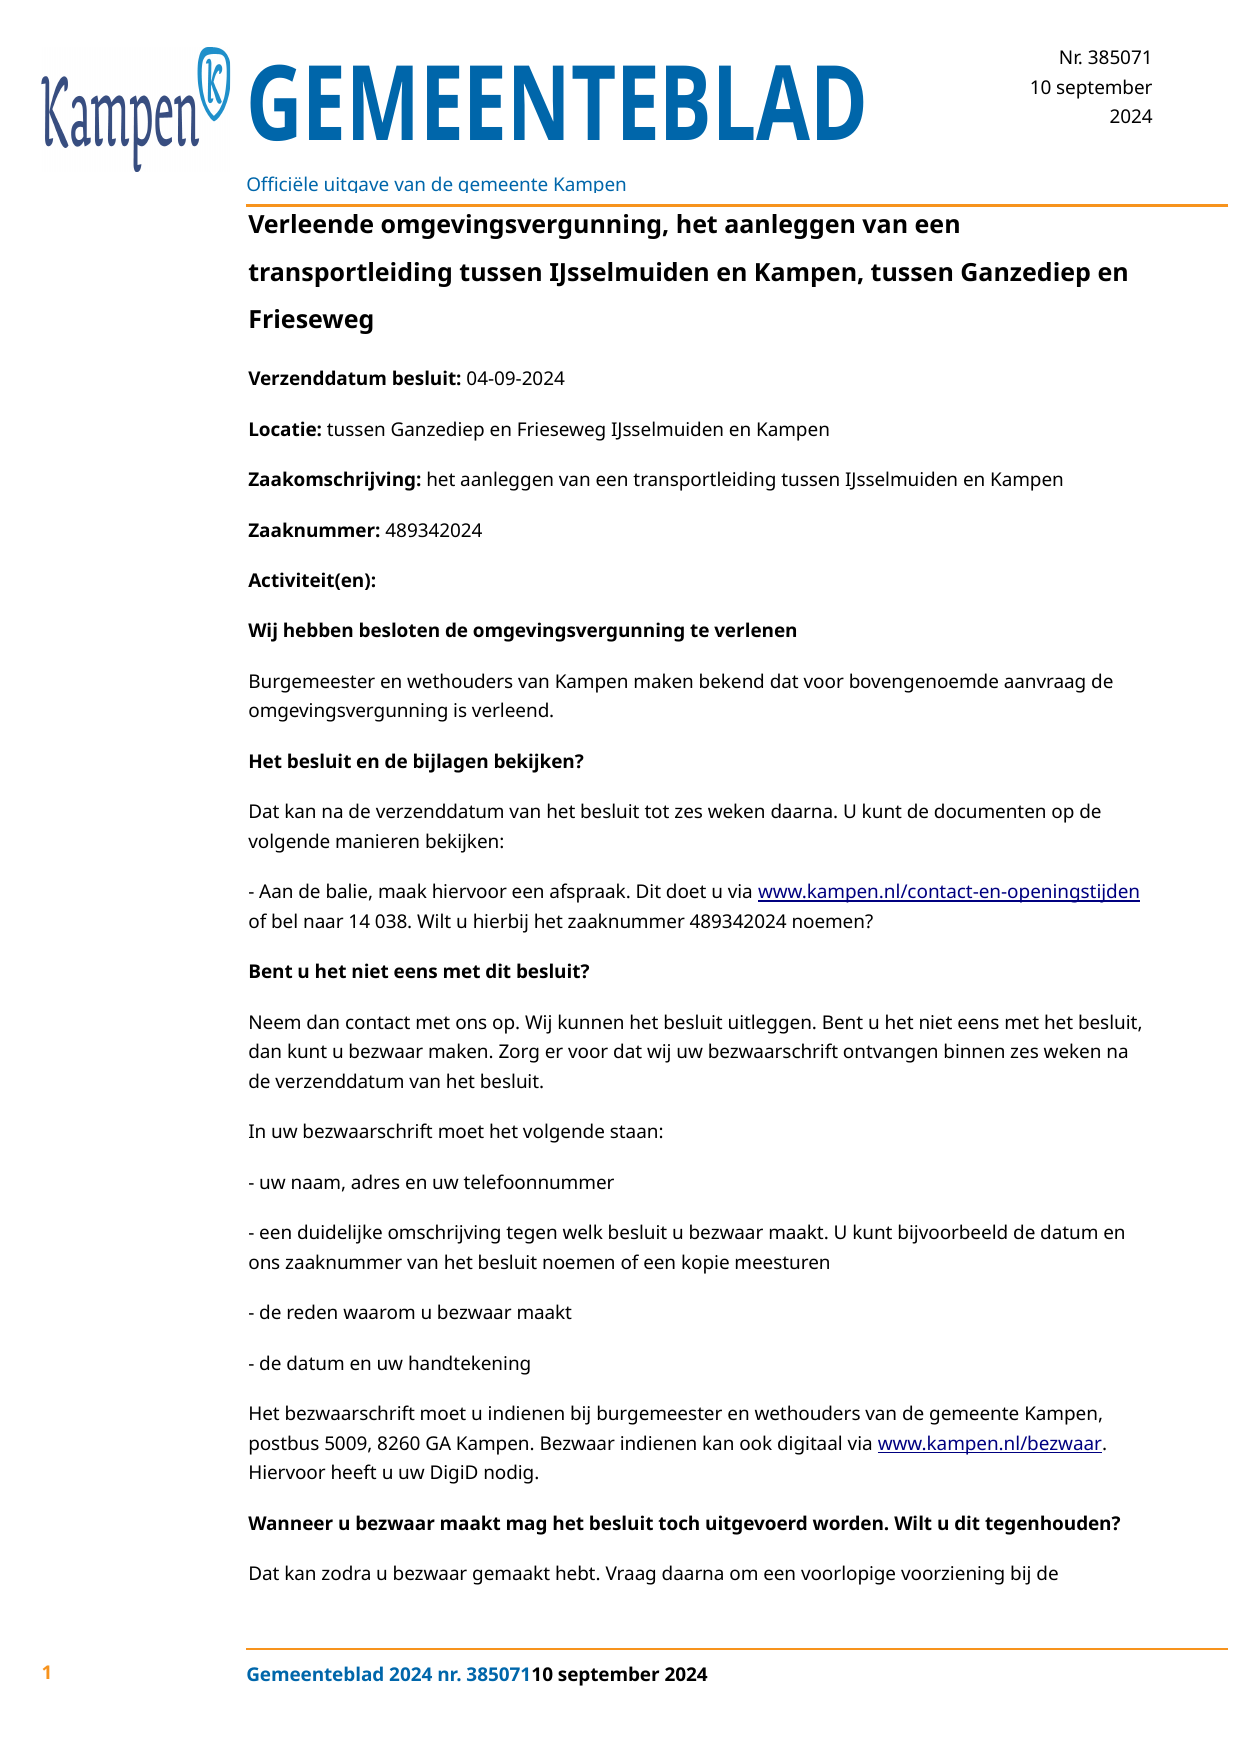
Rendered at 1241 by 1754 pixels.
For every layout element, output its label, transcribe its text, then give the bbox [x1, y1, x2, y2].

text - een duidelijke omschrijving tegen welk besluit u bezwaar maakt. U kunt bijvoorbeeld de datum en ons zaaknummer van het besluit noemen of een kopie meesturen [248, 1219, 1152, 1274]
text Neem dan contact met ons op. Wij kunnen het besluit uitleggen. Bent u het niet eens met het besluit, dan kunt u bezwaar maken. Zorg er voor dat wij uw bezwaarschrift ontvangen binnen zes weken na de verzenddatum van het besluit. [248, 1009, 1152, 1094]
text Wanneer u bezwaar maakt mag het besluit toch uitgevoerd worden. Wilt u dit tegenhouden? [248, 1510, 1152, 1535]
text - Aan de balie, maak hiervoor een afspraak. Dit doet u via www.kampen.nl/contact-en-openingstijden of bel naar 14 038. Wilt u hierbij het zaaknummer 489342024 noemen? [248, 878, 1152, 934]
text Dat kan na de verzenddatum van het besluit tot zes weken daarna. U kunt de documenten op de volgende manieren bekijken: [248, 798, 1152, 854]
text Bent u het niet eens met dit besluit? [248, 958, 1152, 984]
text Verleende omgevingsvergunning, het aanleggen van een transportleiding tussen IJsselmuiden en Kampen, tussen Ganzediep en Frieseweg [248, 207, 1152, 336]
text - de reden waarom u bezwaar maakt [248, 1299, 1152, 1325]
text In uw bezwaarschrift moet het volgende staan: [248, 1118, 1152, 1144]
text Wij hebben besloten de omgevingsvergunning te verlenen [248, 618, 1152, 643]
text Zaakomschrijving: het aanleggen van een transportleiding tussen IJsselmuiden en Kampen [248, 466, 1152, 492]
text Het bezwaarschrift moet u indienen bij burgemeester en wethouders van de gemeente Kampen, postbus 5009, 8260 GA Kampen. Bezwaar indienen kan ook digitaal via www.kampen.nl/bezwaar. Hiervoor heeft u uw DigiD nodig. [248, 1400, 1152, 1485]
text - de datum en uw handtekening [248, 1350, 1152, 1375]
text Zaaknummer: 489342024 [248, 517, 1152, 542]
picture [41, 47, 231, 172]
text Het besluit en de bijlagen bekijken? [248, 748, 1152, 774]
text Verzenddatum besluit: 04-09-2024 [248, 366, 1152, 391]
text Dat kan zodra u bezwaar gemaakt hebt. Vraag daarna om een voorlopige voorziening bij de [248, 1560, 1152, 1586]
text Locatie: tussen Ganzediep en Frieseweg IJsselmuiden en Kampen [248, 416, 1152, 442]
text Activiteit(en): [248, 567, 1152, 593]
text Burgemeester en wethouders van Kampen maken bekend dat voor bovengenoemde aanvraag de omgevingsvergunning is verleend. [248, 668, 1152, 723]
text - uw naam, adres en uw telefoonnummer [248, 1169, 1152, 1194]
